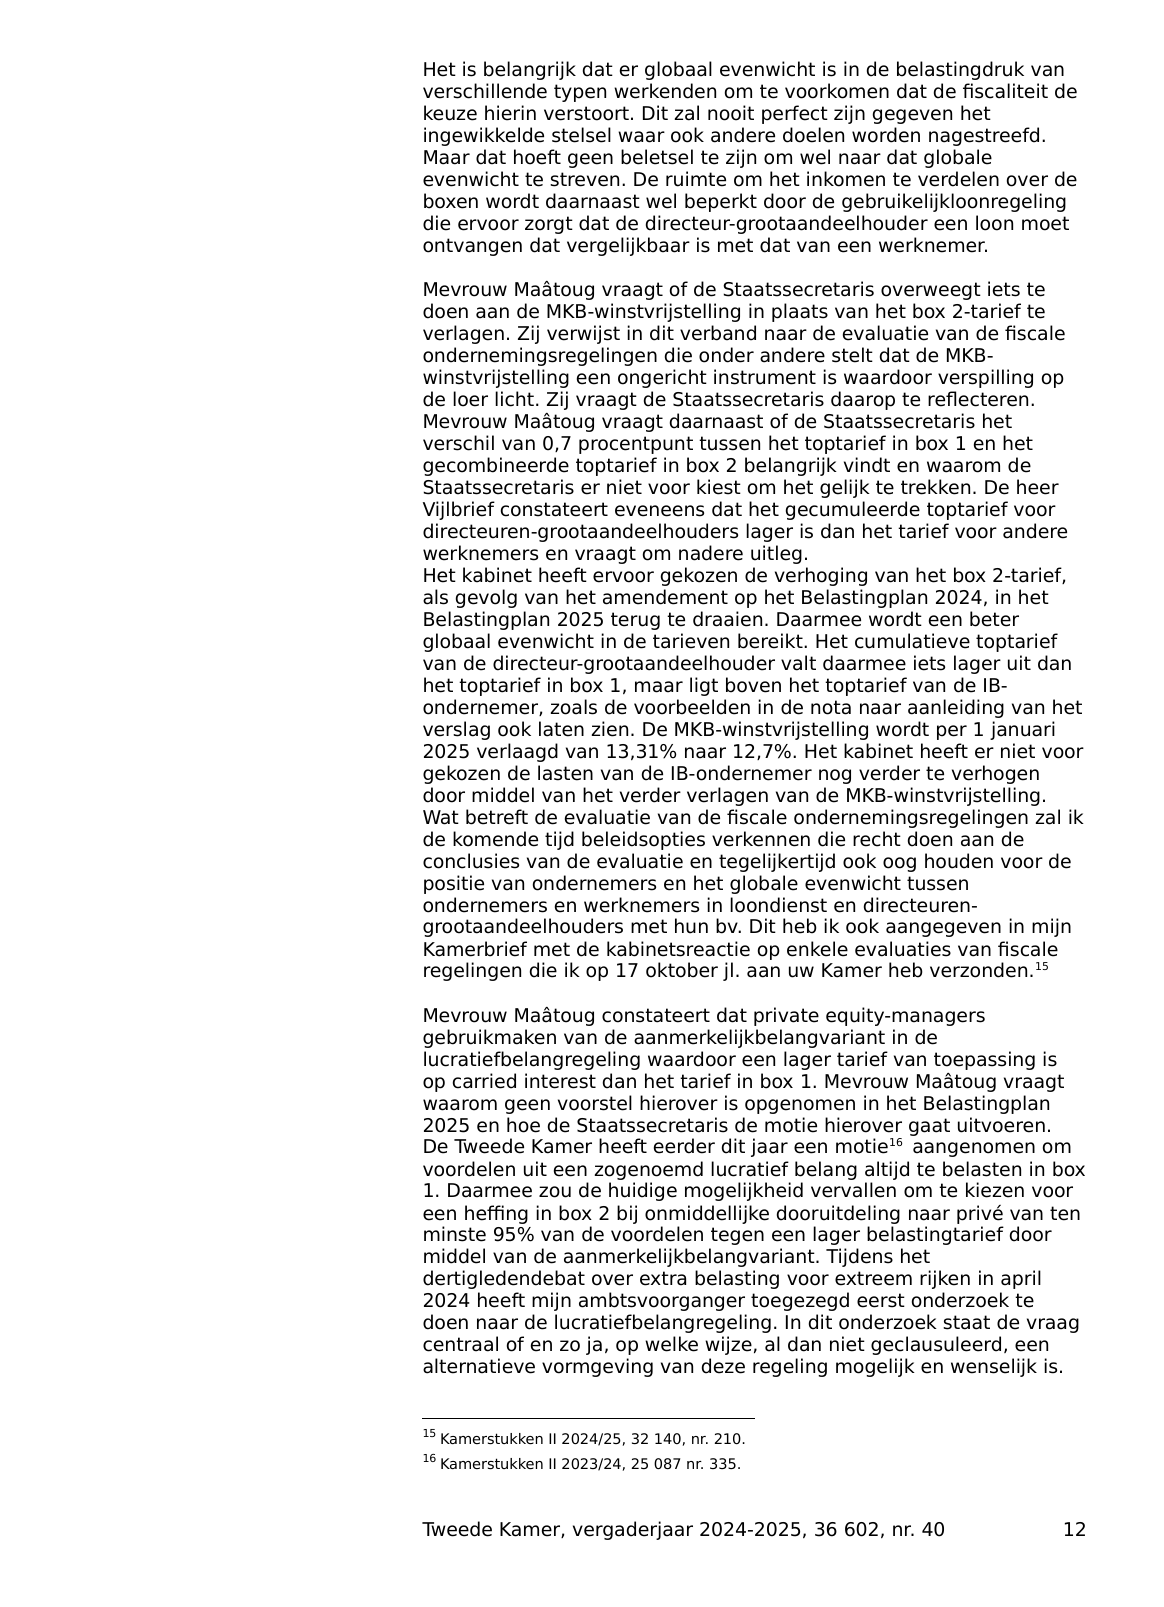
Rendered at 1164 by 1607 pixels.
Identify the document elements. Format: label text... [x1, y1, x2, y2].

text Het kabinet heeft ervoor gekozen de verhoging van het box 2-tarief, als gevolg van het amendement op het Belastingplan 2024, in het Belastingplan 2025 terug te draaien. Daarmee wordt een beter globaal evenwicht in de tarieven bereikt. Het cumulatieve toptarief van de directeur-grootaandeelhouder valt daarmee iets lager uit dan het toptarief in box 1, maar ligt boven het toptarief van de IB-ondernemer, zoals de voorbeelden in de nota naar aanleiding van het verslag ook laten zien. De MKB-winstvrijstelling wordt per 1 januari 2025 verlaagd van 13,31% naar 12,7%. Het kabinet heeft er niet voor gekozen de lasten van de IB-ondernemer nog verder te verhogen door middel van het verder verlagen van de MKB-winstvrijstelling. Wat betreft de evaluatie van de fiscale ondernemingsregelingen zal ik de komende tijd beleidsopties verkennen die recht doen aan de conclusies van de evaluatie en tegelijkertijd ook oog houden voor de positie van ondernemers en het globale evenwicht tussen ondernemers en werknemers in loondienst en directeuren-grootaandeelhouders met hun bv. Dit heb ik ook aangegeven in mijn Kamerbrief met de kabinetsreactie op enkele evaluaties van fiscale regelingen die ik op 17 oktober jl. aan uw Kamer heb verzonden. [422, 565, 1087, 982]
text Mevrouw Maâtoug constateert dat private equity-managers gebruikmaken van de aanmerkelijkbelangvariant in de lucratiefbelangregeling waardoor een lager tarief van toepassing is op carried interest dan het tarief in box 1. Mevrouw Maâtoug vraagt waarom geen voorstel hierover is opgenomen in het Belastingplan 2025 en hoe de Staatssecretaris de motie hierover gaat uitvoeren. [422, 1004, 1087, 1136]
text Het is belangrijk dat er globaal evenwicht is in de belastingdruk van verschillende typen werkenden om te voorkomen dat de fiscaliteit de keuze hierin verstoort. Dit zal nooit perfect zijn gegeven het ingewikkelde stelsel waar ook andere doelen worden nagestreefd. Maar dat hoeft geen beletsel te zijn om wel naar dat globale evenwicht te streven. De ruimte om het inkomen te verdelen over de boxen wordt daarnaast wel beperkt door de gebruikelijkloonregeling die ervoor zorgt dat de directeur-grootaandeelhouder een loon moet ontvangen dat vergelijkbaar is met dat van een werknemer. [422, 59, 1087, 257]
text Kamerstukken II 2023/24, 25 087 nr. 335. [422, 1452, 1087, 1474]
text Mevrouw Maâtoug vraagt of de Staatssecretaris overweegt iets te doen aan de MKB-winstvrijstelling in plaats van het box 2-tarief te verlagen. Zij verwijst in dit verband naar de evaluatie van de fiscale ondernemingsregelingen die onder andere stelt dat de MKB-winstvrijstelling een ongericht instrument is waardoor verspilling op de loer licht. Zij vraagt de Staatssecretaris daarop te reflecteren. Mevrouw Maâtoug vraagt daarnaast of de Staatssecretaris het verschil van 0,7 procentpunt tussen het toptarief in box 1 en het gecombineerde toptarief in box 2 belangrijk vindt en waarom de Staatssecretaris er niet voor kiest om het gelijk te trekken. De heer Vijlbrief constateert eveneens dat het gecumuleerde toptarief voor directeuren-grootaandeelhouders lager is dan het tarief voor andere werknemers en vraagt om nadere uitleg. [422, 279, 1087, 565]
text De Tweede Kamer heeft eerder dit jaar een motie aangenomen om voordelen uit een zogenoemd lucratief belang altijd te belasten in box 1. Daarmee zou de huidige mogelijkheid vervallen om te kiezen voor een heffing in box 2 bij onmiddellijke dooruitdeling naar privé van ten minste 95% van de voordelen tegen een lager belastingtarief door middel van de aanmerkelijkbelangvariant. Tijdens het dertigledendebat over extra belasting voor extreem rijken in april 2024 heeft mijn ambtsvoorganger toegezegd eerst onderzoek te doen naar de lucratiefbelangregeling. In dit onderzoek staat de vraag centraal of en zo ja, op welke wijze, al dan niet geclausuleerd, een alternatieve vormgeving van deze regeling mogelijk en wenselijk is. [422, 1136, 1087, 1378]
text Kamerstukken II 2024/25, 32 140, nr. 210. [422, 1427, 1087, 1449]
